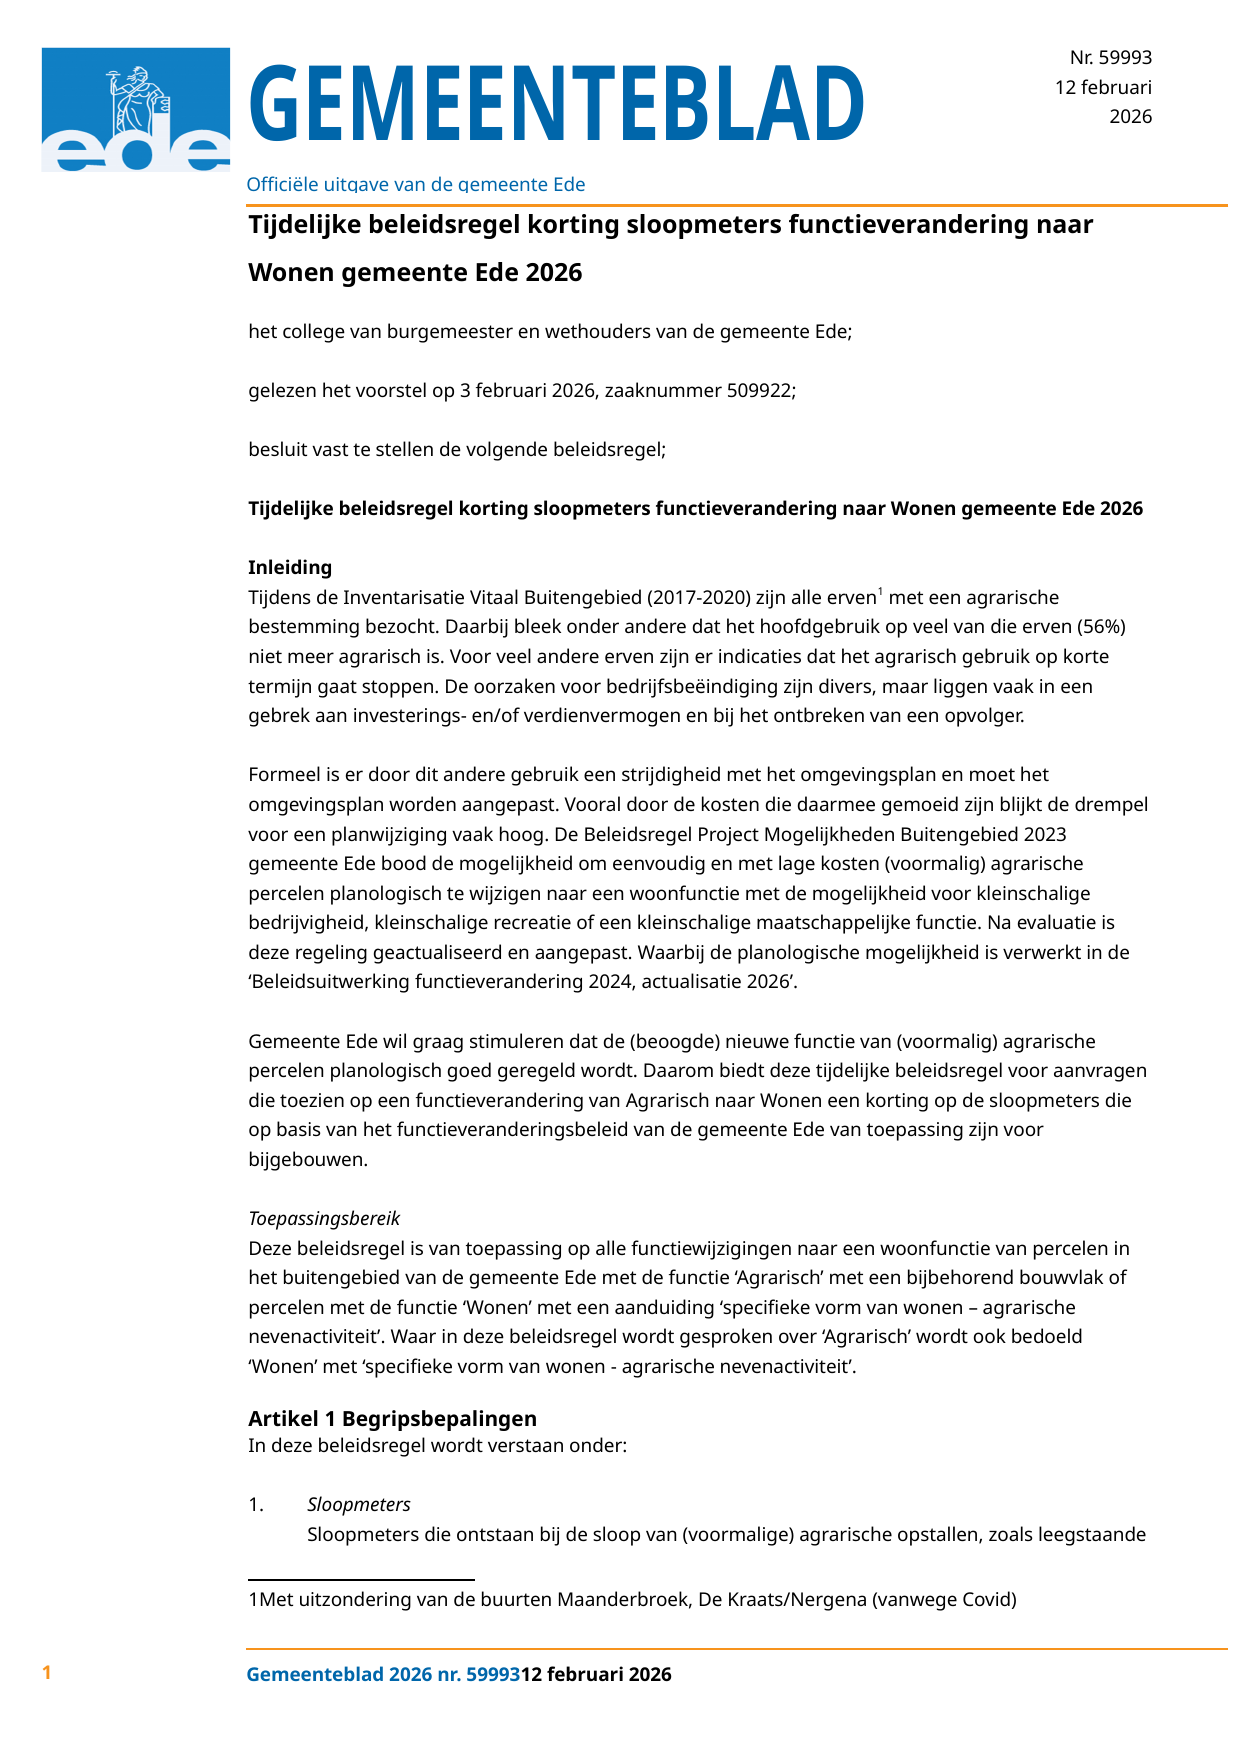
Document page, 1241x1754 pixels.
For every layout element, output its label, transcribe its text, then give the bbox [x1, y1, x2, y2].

text Tijdelijke beleidsregel korting sloopmeters functieverandering naar Wonen gemeente Ede 2026 [248, 495, 1152, 521]
text Inleiding [248, 554, 1152, 580]
list Sloopmeters [248, 1491, 1152, 1517]
text Deze beleidsregel is van toepassing op alle functiewijzigingen naar een woonfunctie van percelen in het buitengebied van de gemeente Ede met de functie ‘Agrarisch’ met een bijbehorend bouwvlak of percelen met de functie ‘Wonen’ met een aanduiding ‘specifieke vorm van wonen – agrarische nevenactiviteit’. Waar in deze beleidsregel wordt gesproken over ‘Agrarisch’ wordt ook bedoeld ‘Wonen’ met ‘specifieke vorm van wonen - agrarische nevenactiviteit’. [248, 1235, 1152, 1379]
text In deze beleidsregel wordt verstaan onder: [248, 1432, 1152, 1458]
list Sloopmeters die ontstaan bij de sloop van (voormalige) agrarische opstallen, zoals leegstaande [248, 1521, 1152, 1547]
text Tijdens de Inventarisatie Vitaal Buitengebied (2017-2020) zijn alle erven met een agrarische bestemming bezocht. Daarbij bleek onder andere dat het hoofdgebruik op veel van die erven (56%) niet meer agrarisch is. Voor veel andere erven zijn er indicaties dat het agrarisch gebruik op korte termijn gaat stoppen. De oorzaken voor bedrijfsbeëindiging zijn divers, maar liggen vaak in een gebrek aan investerings- en/of verdienvermogen en bij het ontbreken van een opvolger. [248, 584, 1152, 728]
text het college van burgemeester en wethouders van de gemeente Ede; [248, 318, 1152, 344]
text besluit vast te stellen de volgende beleidsregel; [248, 436, 1152, 462]
text Tijdelijke beleidsregel korting sloopmeters functieverandering naar Wonen gemeente Ede 2026 [248, 207, 1152, 288]
text Toepassingsbereik [248, 1205, 1152, 1231]
picture [41, 47, 231, 172]
text Formeel is er door dit andere gebruik een strijdigheid met het omgevingsplan en moet het omgevingsplan worden aangepast. Vooral door de kosten die daarmee gemoeid zijn blijkt de drempel voor een planwijziging vaak hoog. De Beleidsregel Project Mogelijkheden Buitengebied 2023 gemeente Ede bood de mogelijkheid om eenvoudig en met lage kosten (voormalig) agrarische percelen planologisch te wijzigen naar een woonfunctie met de mogelijkheid voor kleinschalige bedrijvigheid, kleinschalige recreatie of een kleinschalige maatschappelijke functie. Na evaluatie is deze regeling geactualiseerd en aangepast. Waarbij de planologische mogelijkheid is verwerkt in de ‘Beleidsuitwerking functieverandering 2024, actualisatie 2026’. [248, 762, 1152, 994]
text Gemeente Ede wil graag stimuleren dat de (beoogde) nieuwe functie van (voormalig) agrarische percelen planologisch goed geregeld wordt. Daarom biedt deze tijdelijke beleidsregel voor aanvragen die toezien op een functieverandering van Agrarisch naar Wonen een korting op de sloopmeters die op basis van het functieveranderingsbeleid van de gemeente Ede van toepassing zijn voor bijgebouwen. [248, 1028, 1152, 1172]
text gelezen het voorstel op 3 februari 2026, zaaknummer 509922; [248, 377, 1152, 403]
text Met uitzondering van de buurten Maanderbroek, De Kraats/Nergena (vanwege Covid) [248, 1586, 1152, 1612]
text Artikel 1 Begripsbepalingen [248, 1404, 1152, 1432]
